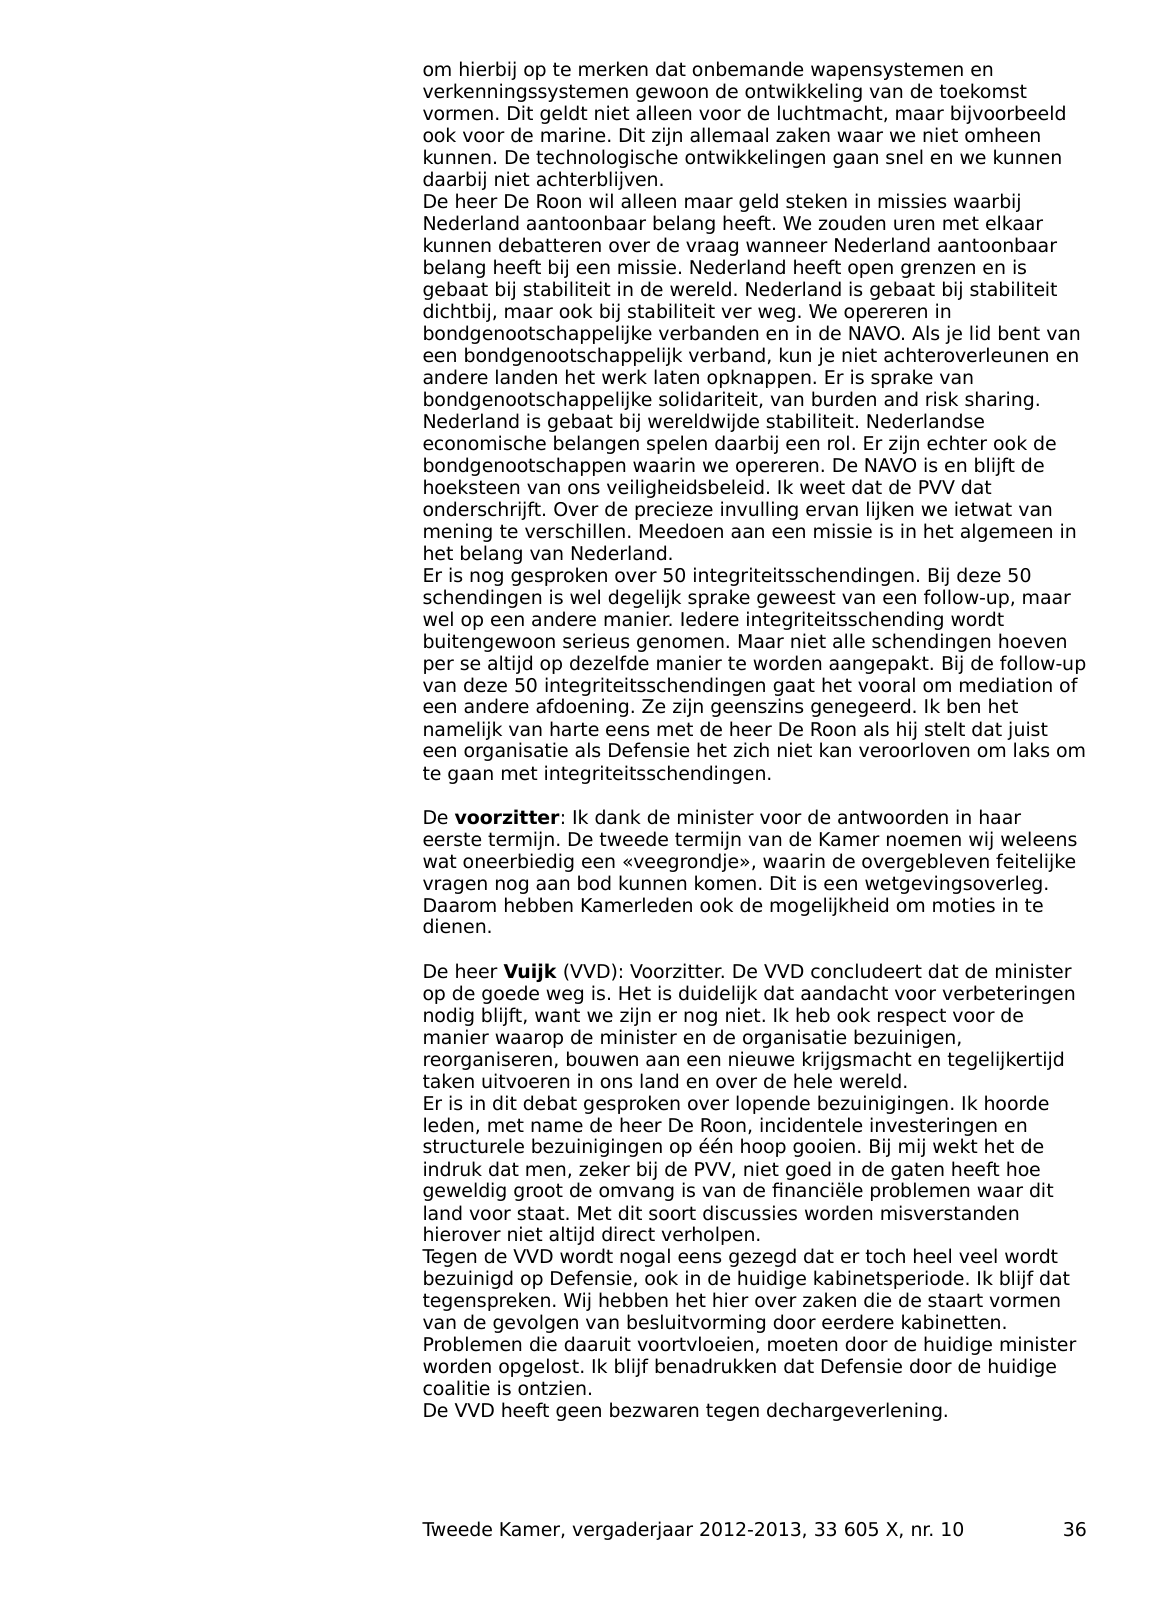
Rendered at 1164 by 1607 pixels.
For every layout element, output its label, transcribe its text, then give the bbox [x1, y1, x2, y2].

text De VVD heeft geen bezwaren tegen dechargeverlening. [422, 1400, 1087, 1422]
text Tegen de VVD wordt nogal eens gezegd dat er toch heel veel wordt bezuinigd op Defensie, ook in de huidige kabinetsperiode. Ik blijf dat tegenspreken. Wij hebben het hier over zaken die de staart vormen van de gevolgen van besluitvorming door eerdere kabinetten. Problemen die daaruit voortvloeien, moeten door de huidige minister worden opgelost. Ik blijf benadrukken dat Defensie door de huidige coalitie is ontzien. [422, 1246, 1087, 1400]
text om hierbij op te merken dat onbemande wapensystemen en verkenningssystemen gewoon de ontwikkeling van de toekomst vormen. Dit geldt niet alleen voor de luchtmacht, maar bijvoorbeeld ook voor de marine. Dit zijn allemaal zaken waar we niet omheen kunnen. De technologische ontwikkelingen gaan snel en we kunnen daarbij niet achterblijven. [422, 59, 1087, 191]
text Er is nog gesproken over 50 integriteitsschendingen. Bij deze 50 schendingen is wel degelijk sprake geweest van een follow-up, maar wel op een andere manier. Iedere integriteitsschending wordt buitengewoon serieus genomen. Maar niet alle schendingen hoeven per se altijd op dezelfde manier te worden aangepakt. Bij de follow-up van deze 50 integriteitsschendingen gaat het vooral om mediation of een andere afdoening. Ze zijn geenszins genegeerd. Ik ben het namelijk van harte eens met de heer De Roon als hij stelt dat juist een organisatie als Defensie het zich niet kan veroorloven om laks om te gaan met integriteitsschendingen. [422, 564, 1087, 784]
text De heer De Roon wil alleen maar geld steken in missies waarbij Nederland aantoonbaar belang heeft. We zouden uren met elkaar kunnen debatteren over de vraag wanneer Nederland aantoonbaar belang heeft bij een missie. Nederland heeft open grenzen en is gebaat bij stabiliteit in de wereld. Nederland is gebaat bij stabiliteit dichtbij, maar ook bij stabiliteit ver weg. We opereren in bondgenootschappelijke verbanden en in de NAVO. Als je lid bent van een bondgenootschappelijk verband, kun je niet achteroverleunen en andere landen het werk laten opknappen. Er is sprake van bondgenootschappelijke solidariteit, van burden and risk sharing. Nederland is gebaat bij wereldwijde stabiliteit. Nederlandse economische belangen spelen daarbij een rol. Er zijn echter ook de bondgenootschappen waarin we opereren. De NAVO is en blijft de hoeksteen van ons veiligheidsbeleid. Ik weet dat de PVV dat onderschrijft. Over de precieze invulling ervan lijken we ietwat van mening te verschillen. Meedoen aan een missie is in het algemeen in het belang van Nederland. [422, 191, 1087, 564]
text De heer Vuijk (VVD): Voorzitter. De VVD concludeert dat de minister op de goede weg is. Het is duidelijk dat aandacht voor verbeteringen nodig blijft, want we zijn er nog niet. Ik heb ook respect voor de manier waarop de minister en de organisatie bezuinigen, reorganiseren, bouwen aan een nieuwe krijgsmacht en tegelijkertijd taken uitvoeren in ons land en over de hele wereld. [422, 961, 1087, 1092]
text De voorzitter: Ik dank de minister voor de antwoorden in haar eerste termijn. De tweede termijn van de Kamer noemen wij weleens wat oneerbiedig een «veegrondje», waarin de overgebleven feitelijke vragen nog aan bod kunnen komen. Dit is een wetgevingsoverleg. Daarom hebben Kamerleden ook de mogelijkheid om moties in te dienen. [422, 807, 1087, 938]
text Er is in dit debat gesproken over lopende bezuinigingen. Ik hoorde leden, met name de heer De Roon, incidentele investeringen en structurele bezuinigingen op één hoop gooien. Bij mij wekt het de indruk dat men, zeker bij de PVV, niet goed in de gaten heeft hoe geweldig groot de omvang is van de financiële problemen waar dit land voor staat. Met dit soort discussies worden misverstanden hierover niet altijd direct verholpen. [422, 1092, 1087, 1246]
